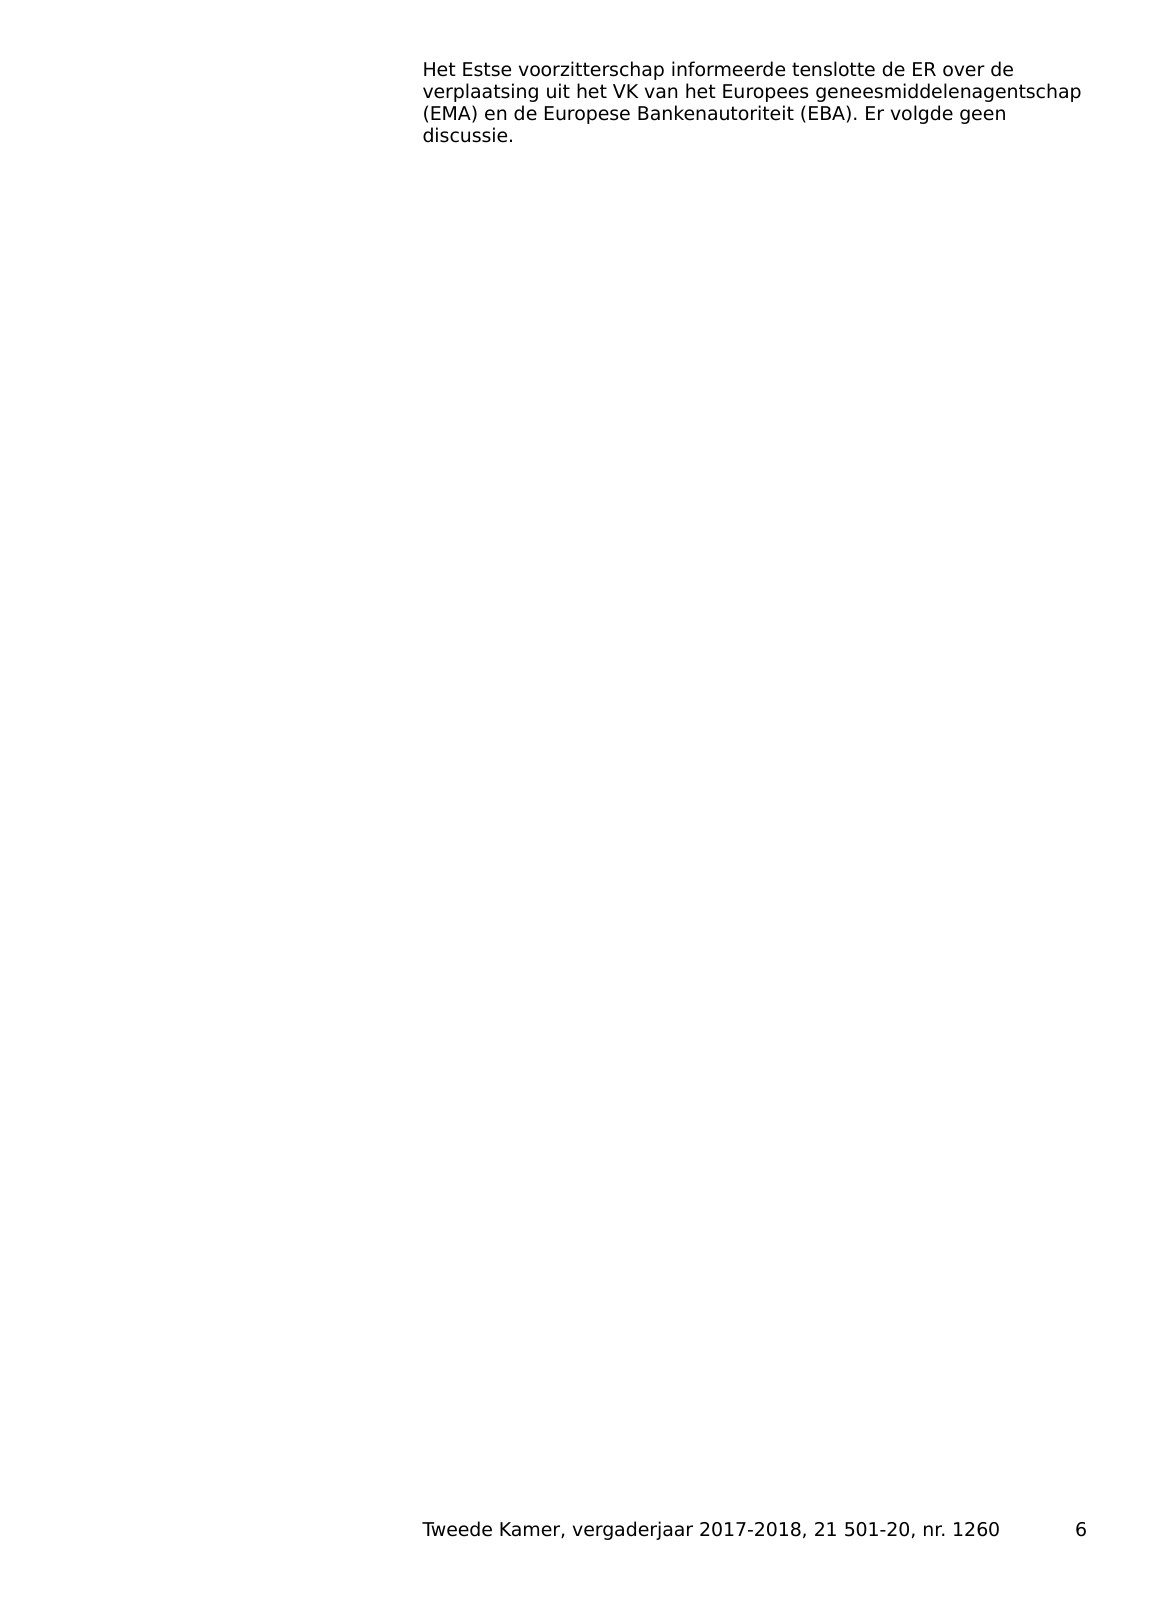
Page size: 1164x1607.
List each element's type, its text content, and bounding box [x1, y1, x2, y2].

text Het Estse voorzitterschap informeerde tenslotte de ER over de verplaatsing uit het VK van het Europees geneesmiddelenagentschap (EMA) en de Europese Bankenautoriteit (EBA). Er volgde geen discussie. [422, 59, 1087, 147]
